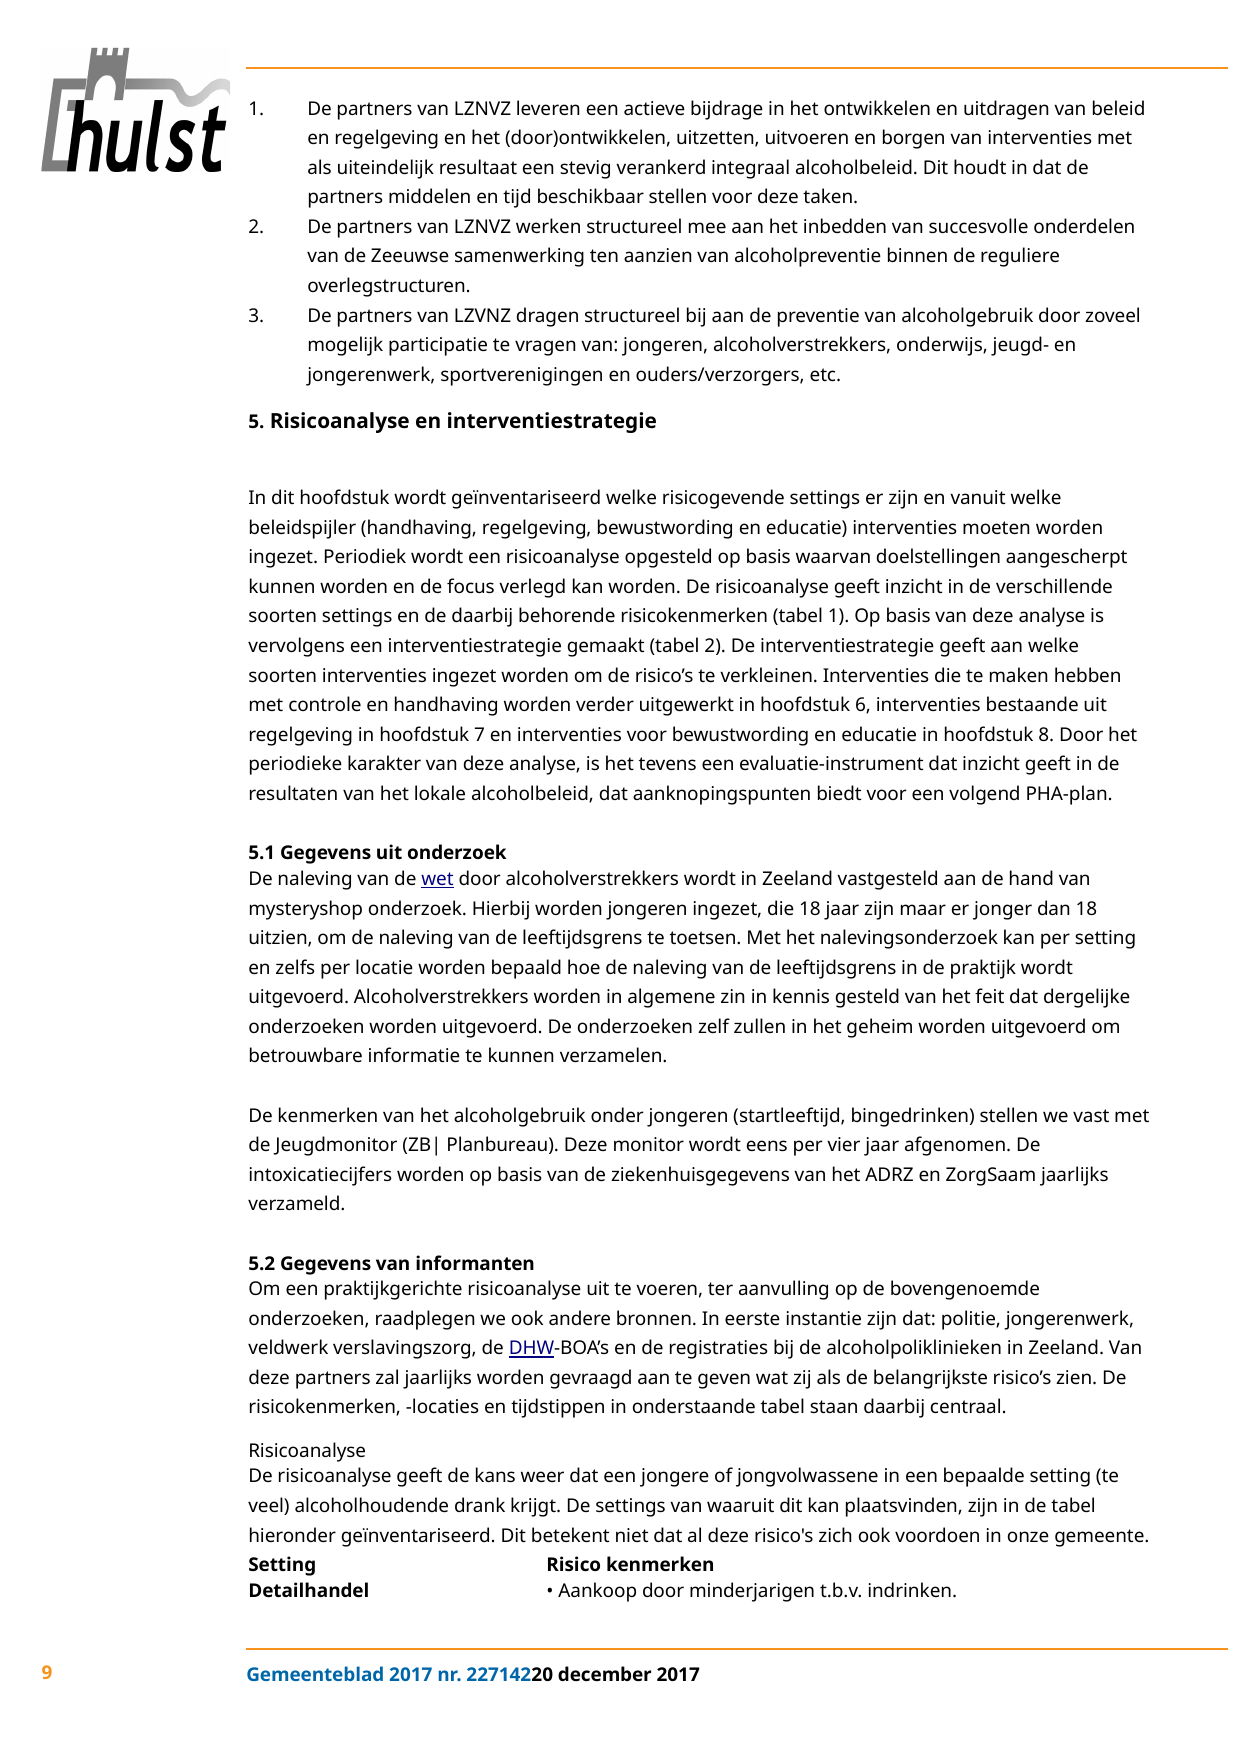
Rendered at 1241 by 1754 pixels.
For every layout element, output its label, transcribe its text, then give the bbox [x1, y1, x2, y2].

text In dit hoofdstuk wordt geïnventariseerd welke risicogevende settings er zijn en vanuit welke beleidspijler (handhaving, regelgeving, bewustwording en educatie) interventies moeten worden ingezet. Periodiek wordt een risicoanalyse opgesteld op basis waarvan doelstellingen aangescherpt kunnen worden en de focus verlegd kan worden. De risicoanalyse geeft inzicht in de verschillende soorten settings en de daarbij behorende risicokenmerken (tabel 1). Op basis van deze analyse is vervolgens een interventiestrategie gemaakt (tabel 2). De interventiestrategie geeft aan welke soorten interventies ingezet worden om de risico’s te verkleinen. Interventies die te maken hebben met controle en handhaving worden verder uitgewerkt in hoofdstuk 6, interventies bestaande uit regelgeving in hoofdstuk 7 en interventies voor bewustwording en educatie in hoofdstuk 8. Door het periodieke karakter van deze analyse, is het tevens een evaluatie-instrument dat inzicht geeft in de resultaten van het lokale alcoholbeleid, dat aanknopingspunten biedt voor een volgend PHA-plan. [248, 484, 1152, 806]
text De risicoanalyse geeft de kans weer dat een jongere of jongvolwassene in een bepaalde setting (te veel) alcoholhoudende drank krijgt. De settings van waaruit dit kan plaatsvinden, zijn in de tabel hieronder geïnventariseerd. Dit betekent niet dat al deze risico's zich ook voordoen in onze gemeente. [248, 1463, 1152, 1547]
text 5. Risicoanalyse en interventiestrategie [248, 407, 1152, 435]
text Om een praktijkgerichte risicoanalyse uit te voeren, ter aanvulling op de bovengenoemde onderzoeken, raadplegen we ook andere bronnen. In eerste instantie zijn dat: politie, jongerenwerk, veldwerk verslavingszorg, de DHW-BOA’s en de registraties bij de alcoholpoliklinieken in Zeeland. Van deze partners zal jaarlijks worden gevraagd aan te geven wat zij als de belangrijkste risico’s zien. De risicokenmerken, -locaties en tijdstippen in onderstaande tabel staan daarbij centraal. [248, 1275, 1152, 1419]
table_header Risico kenmerken [546, 1551, 1152, 1577]
text Risicoanalyse [248, 1437, 1152, 1463]
table_cell Detailhandel [248, 1577, 546, 1603]
list De partners van LZVNZ dragen structureel bij aan de preventie van alcoholgebruik door zoveel mogelijk participatie te vragen van: jongeren, alcoholverstrekkers, onderwijs, jeugd- en jongerenwerk, sportverenigingen en ouders/verzorgers, etc. [248, 302, 1152, 387]
table_cell • Aankoop door minderjarigen t.b.v. indrinken. [546, 1577, 1152, 1603]
table_header Setting [248, 1551, 546, 1577]
list De partners van LZNVZ werken structureel mee aan het inbedden van succesvolle onderdelen van de Zeeuwse samenwerking ten aanzien van alcoholpreventie binnen de reguliere overlegstructuren. [248, 213, 1152, 298]
list De partners van LZNVZ leveren een actieve bijdrage in het ontwikkelen en uitdragen van beleid en regelgeving en het (door)ontwikkelen, uitzetten, uitvoeren en borgen van interventies met als uiteindelijk resultaat een stevig verankerd integraal alcoholbeleid. Dit houdt in dat de partners middelen en tijd beschikbaar stellen voor deze taken. [248, 95, 1152, 209]
text 5.2 Gegevens van informanten [248, 1250, 1152, 1275]
text De naleving van de wet door alcoholverstrekkers wordt in Zeeland vastgesteld aan de hand van mysteryshop onderzoek. Hierbij worden jongeren ingezet, die 18 jaar zijn maar er jonger dan 18 uitzien, om de naleving van de leeftijdsgrens te toetsen. Met het nalevingsonderzoek kan per setting en zelfs per locatie worden bepaald hoe de naleving van de leeftijdsgrens in de praktijk wordt uitgevoerd. Alcoholverstrekkers worden in algemene zin in kennis gesteld van het feit dat dergelijke onderzoeken worden uitgevoerd. De onderzoeken zelf zullen in het geheim worden uitgevoerd om betrouwbare informatie te kunnen verzamelen. [248, 865, 1152, 1068]
text De kenmerken van het alcoholgebruik onder jongeren (startleeftijd, bingedrinken) stellen we vast met de Jeugdmonitor (ZB| Planbureau). Deze monitor wordt eens per vier jaar afgenomen. De intoxicatiecijfers worden op basis van de ziekenhuisgegevens van het ADRZ en ZorgSaam jaarlijks verzameld. [248, 1102, 1152, 1216]
picture [41, 47, 231, 172]
text 5.1 Gegevens uit onderzoek [248, 839, 1152, 865]
